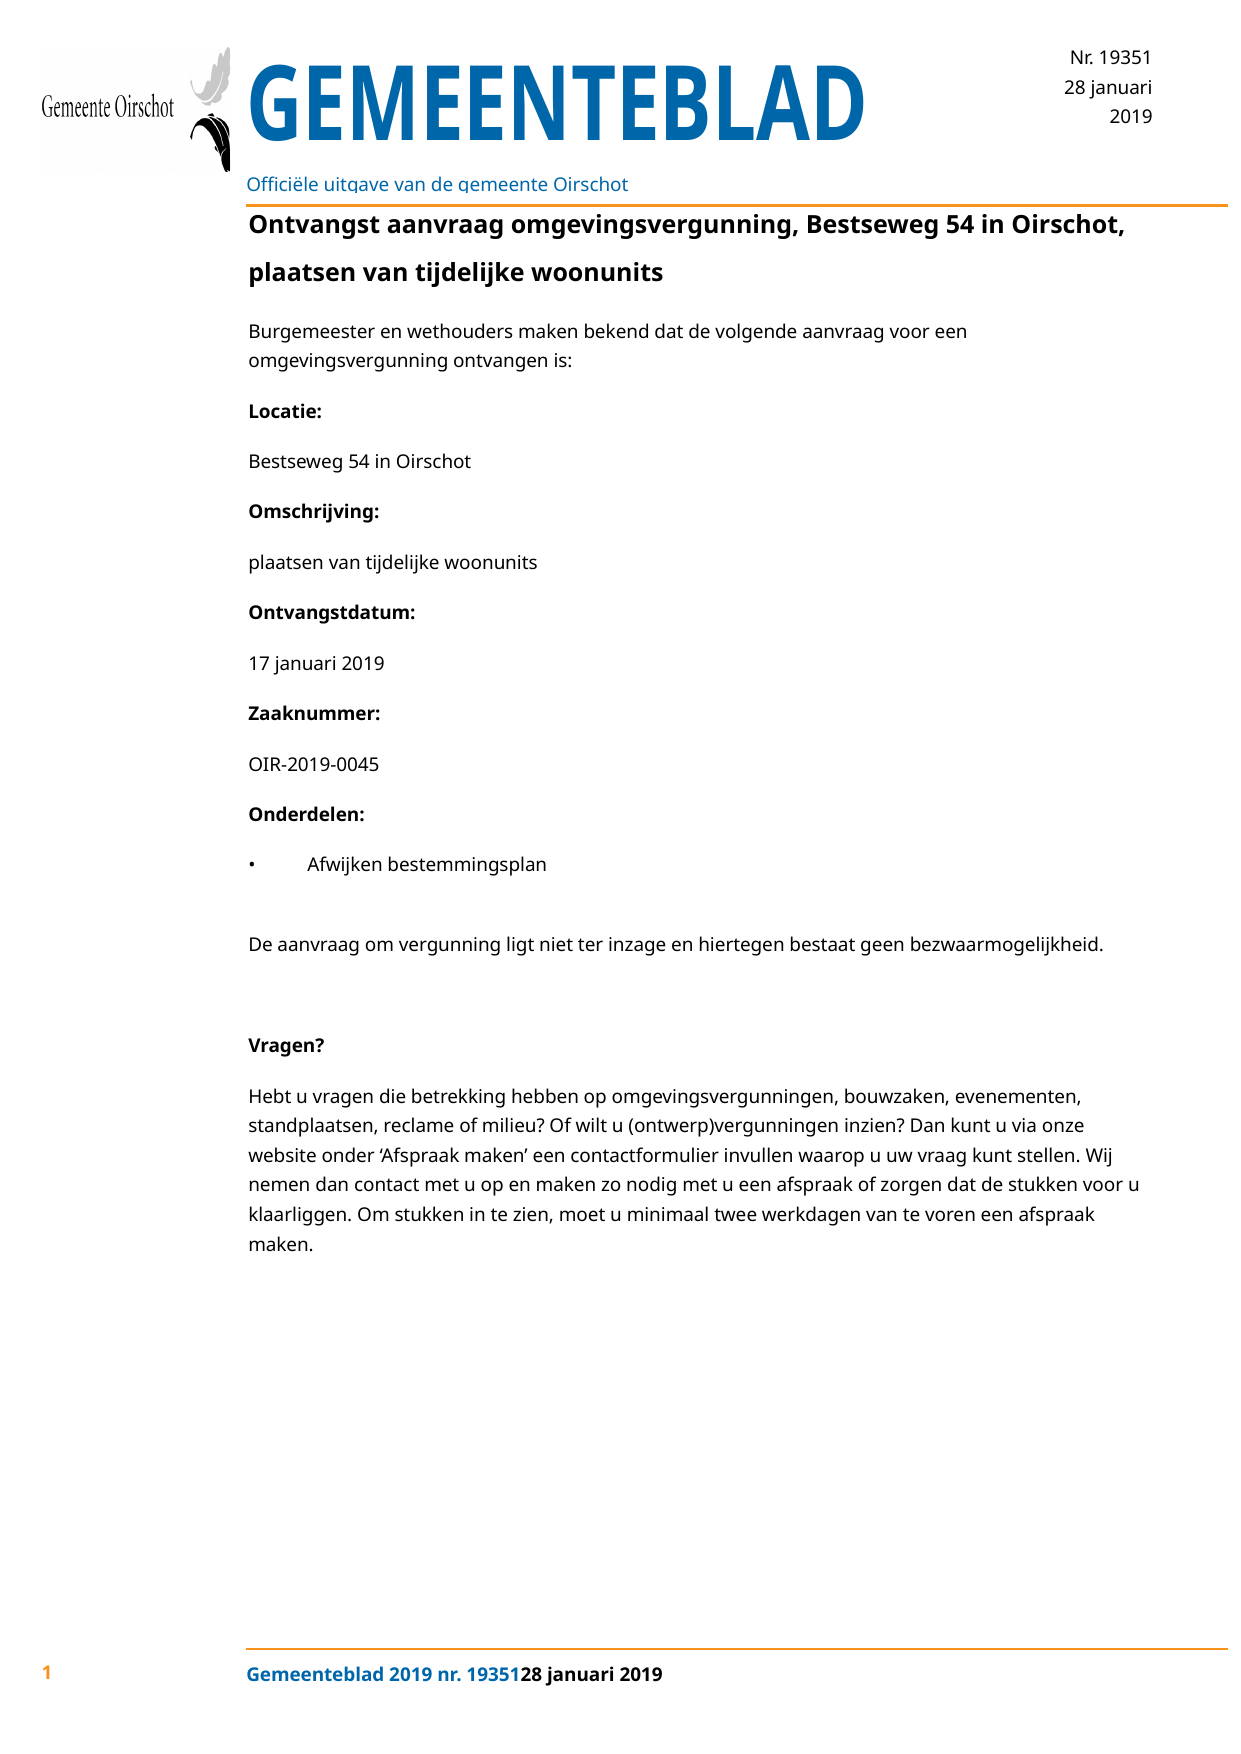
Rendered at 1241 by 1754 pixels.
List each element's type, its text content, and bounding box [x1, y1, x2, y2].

text OIR-2019-0045 [248, 751, 1152, 777]
text 17 januari 2019 [248, 650, 1152, 676]
text Burgemeester en wethouders maken bekend dat de volgende aanvraag voor een omgevingsvergunning ontvangen is: [248, 318, 1152, 373]
text plaatsen van tijdelijke woonunits [248, 549, 1152, 575]
text Vragen? [248, 1032, 1152, 1058]
text Onderdelen: [248, 801, 1152, 827]
text De aanvraag om vergunning ligt niet ter inzage en hiertegen bestaat geen bezwaarmogelijkheid. [248, 932, 1152, 957]
text Zaaknummer: [248, 700, 1152, 726]
text Ontvangstdatum: [248, 599, 1152, 625]
picture [41, 47, 231, 172]
text Locatie: [248, 398, 1152, 424]
text Ontvangst aanvraag omgevingsvergunning, Bestseweg 54 in Oirschot, plaatsen van tijdelijke woonunits [248, 207, 1152, 288]
list Afwijken bestemmingsplan [248, 852, 1152, 877]
text Hebt u vragen die betrekking hebben op omgevingsvergunningen, bouwzaken, evenementen, standplaatsen, reclame of milieu? Of wilt u (ontwerp)vergunningen inzien? Dan kunt u via onze website onder ‘Afspraak maken’ een contactformulier invullen waarop u uw vraag kunt stellen. Wij nemen dan contact met u op en maken zo nodig met u een afspraak of zorgen dat de stukken voor u klaarliggen. Om stukken in te zien, moet u minimaal twee werkdagen van te voren een afspraak maken. [248, 1083, 1152, 1257]
text Omschrijving: [248, 499, 1152, 524]
text Bestseweg 54 in Oirschot [248, 448, 1152, 474]
